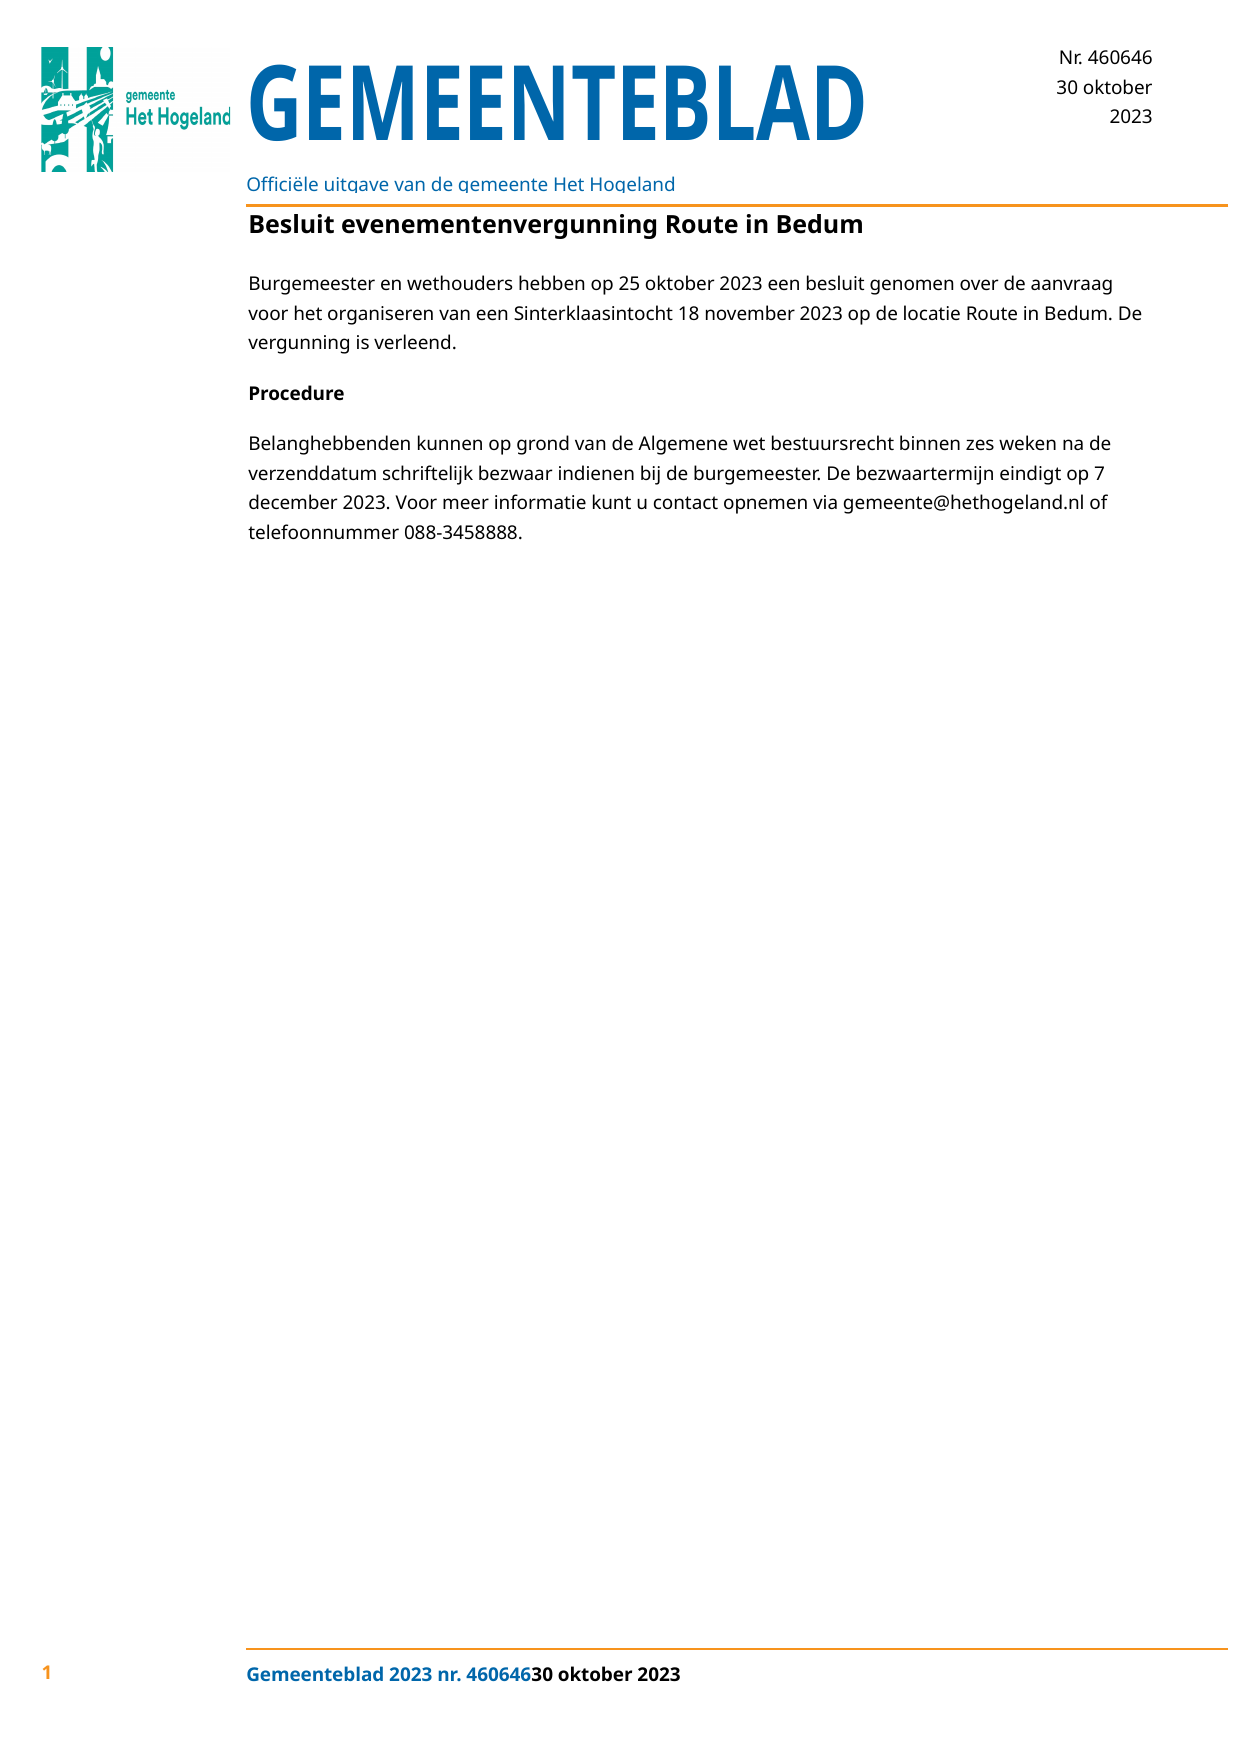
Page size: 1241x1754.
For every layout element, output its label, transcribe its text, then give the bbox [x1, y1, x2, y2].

picture [41, 47, 231, 172]
text Procedure [248, 380, 1152, 406]
text Burgemeester en wethouders hebben op 25 oktober 2023 een besluit genomen over de aanvraag voor het organiseren van een Sinterklaasintocht 18 november 2023 op de locatie Route in Bedum. De vergunning is verleend. [248, 270, 1152, 355]
text Besluit evenementenvergunning Route in Bedum [248, 207, 1152, 241]
text Belanghebbenden kunnen op grond van de Algemene wet bestuursrecht binnen zes weken na de verzenddatum schriftelijk bezwaar indienen bij de burgemeester. De bezwaartermijn eindigt op 7 december 2023. Voor meer informatie kunt u contact opnemen via gemeente@hethogeland.nl of telefoonnummer 088-3458888. [248, 430, 1152, 545]
